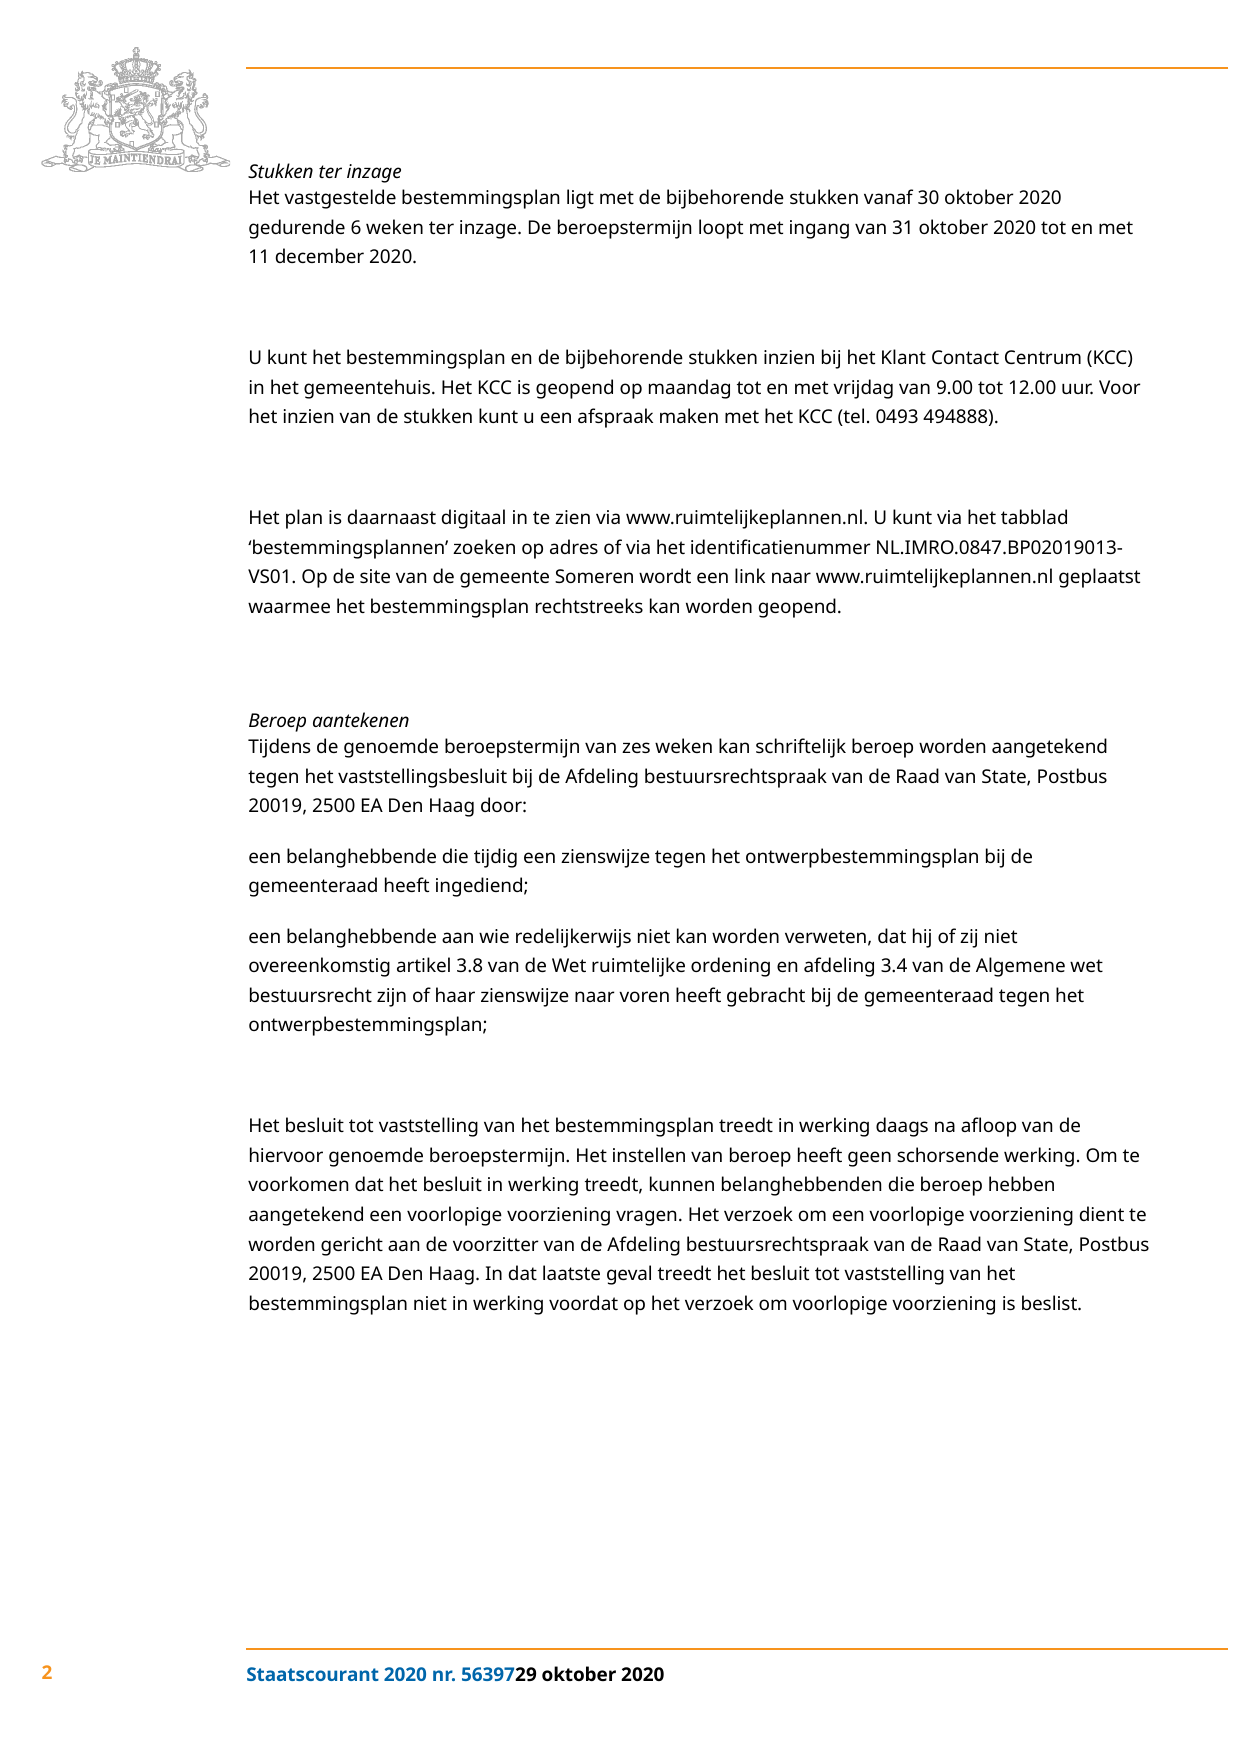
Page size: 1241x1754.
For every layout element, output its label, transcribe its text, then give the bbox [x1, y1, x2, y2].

text Het plan is daarnaast digitaal in te zien via www.ruimtelijkeplannen.nl. U kunt via het tabblad ‘bestemmingsplannen’ zoeken op adres of via het identificatienummer NL.IMRO.0847.BP02019013-VS01. Op de site van de gemeente Someren wordt een link naar www.ruimtelijkeplannen.nl geplaatst waarmee het bestemmingsplan rechtstreeks kan worden geopend. [248, 504, 1152, 619]
text een belanghebbende die tijdig een zienswijze tegen het ontwerpbestemmingsplan bij de gemeenteraad heeft ingediend; [248, 843, 1152, 898]
picture [41, 47, 231, 172]
text Het vastgestelde bestemmingsplan ligt met de bijbehorende stukken vanaf 30 oktober 2020 gedurende 6 weken ter inzage. De beroepstermijn loopt met ingang van 31 oktober 2020 tot en met 11 december 2020. [248, 184, 1152, 269]
text een belanghebbende aan wie redelijkerwijs niet kan worden verweten, dat hij of zij niet overeenkomstig artikel 3.8 van de Wet ruimtelijke ordening en afdeling 3.4 van de Algemene wet bestuursrecht zijn of haar zienswijze naar voren heeft gebracht bij de gemeenteraad tegen het ontwerpbestemmingsplan; [248, 923, 1152, 1037]
text Tijdens de genoemde beroepstermijn van zes weken kan schriftelijk beroep worden aangetekend tegen het vaststellingsbesluit bij de Afdeling bestuursrechtspraak van de Raad van State, Postbus 20019, 2500 EA Den Haag door: [248, 733, 1152, 818]
text Stukken ter inzage [248, 159, 1152, 184]
text U kunt het bestemmingsplan en de bijbehorende stukken inzien bij het Klant Contact Centrum (KCC) in het gemeentehuis. Het KCC is geopend op maandag tot en met vrijdag van 9.00 tot 12.00 uur. Voor het inzien van de stukken kunt u een afspraak maken met het KCC (tel. 0493 494888). [248, 344, 1152, 429]
text Beroep aantekenen [248, 708, 1152, 733]
text Het besluit tot vaststelling van het bestemmingsplan treedt in werking daags na afloop van de hiervoor genoemde beroepstermijn. Het instellen van beroep heeft geen schorsende werking. Om te voorkomen dat het besluit in werking treedt, kunnen belanghebbenden die beroep hebben aangetekend een voorlopige voorziening vragen. Het verzoek om een voorlopige voorziening dient te worden gericht aan de voorzitter van de Afdeling bestuursrechtspraak van de Raad van State, Postbus 20019, 2500 EA Den Haag. In dat laatste geval treedt het besluit tot vaststelling van het bestemmingsplan niet in werking voordat op het verzoek om voorlopige voorziening is beslist. [248, 1112, 1152, 1316]
